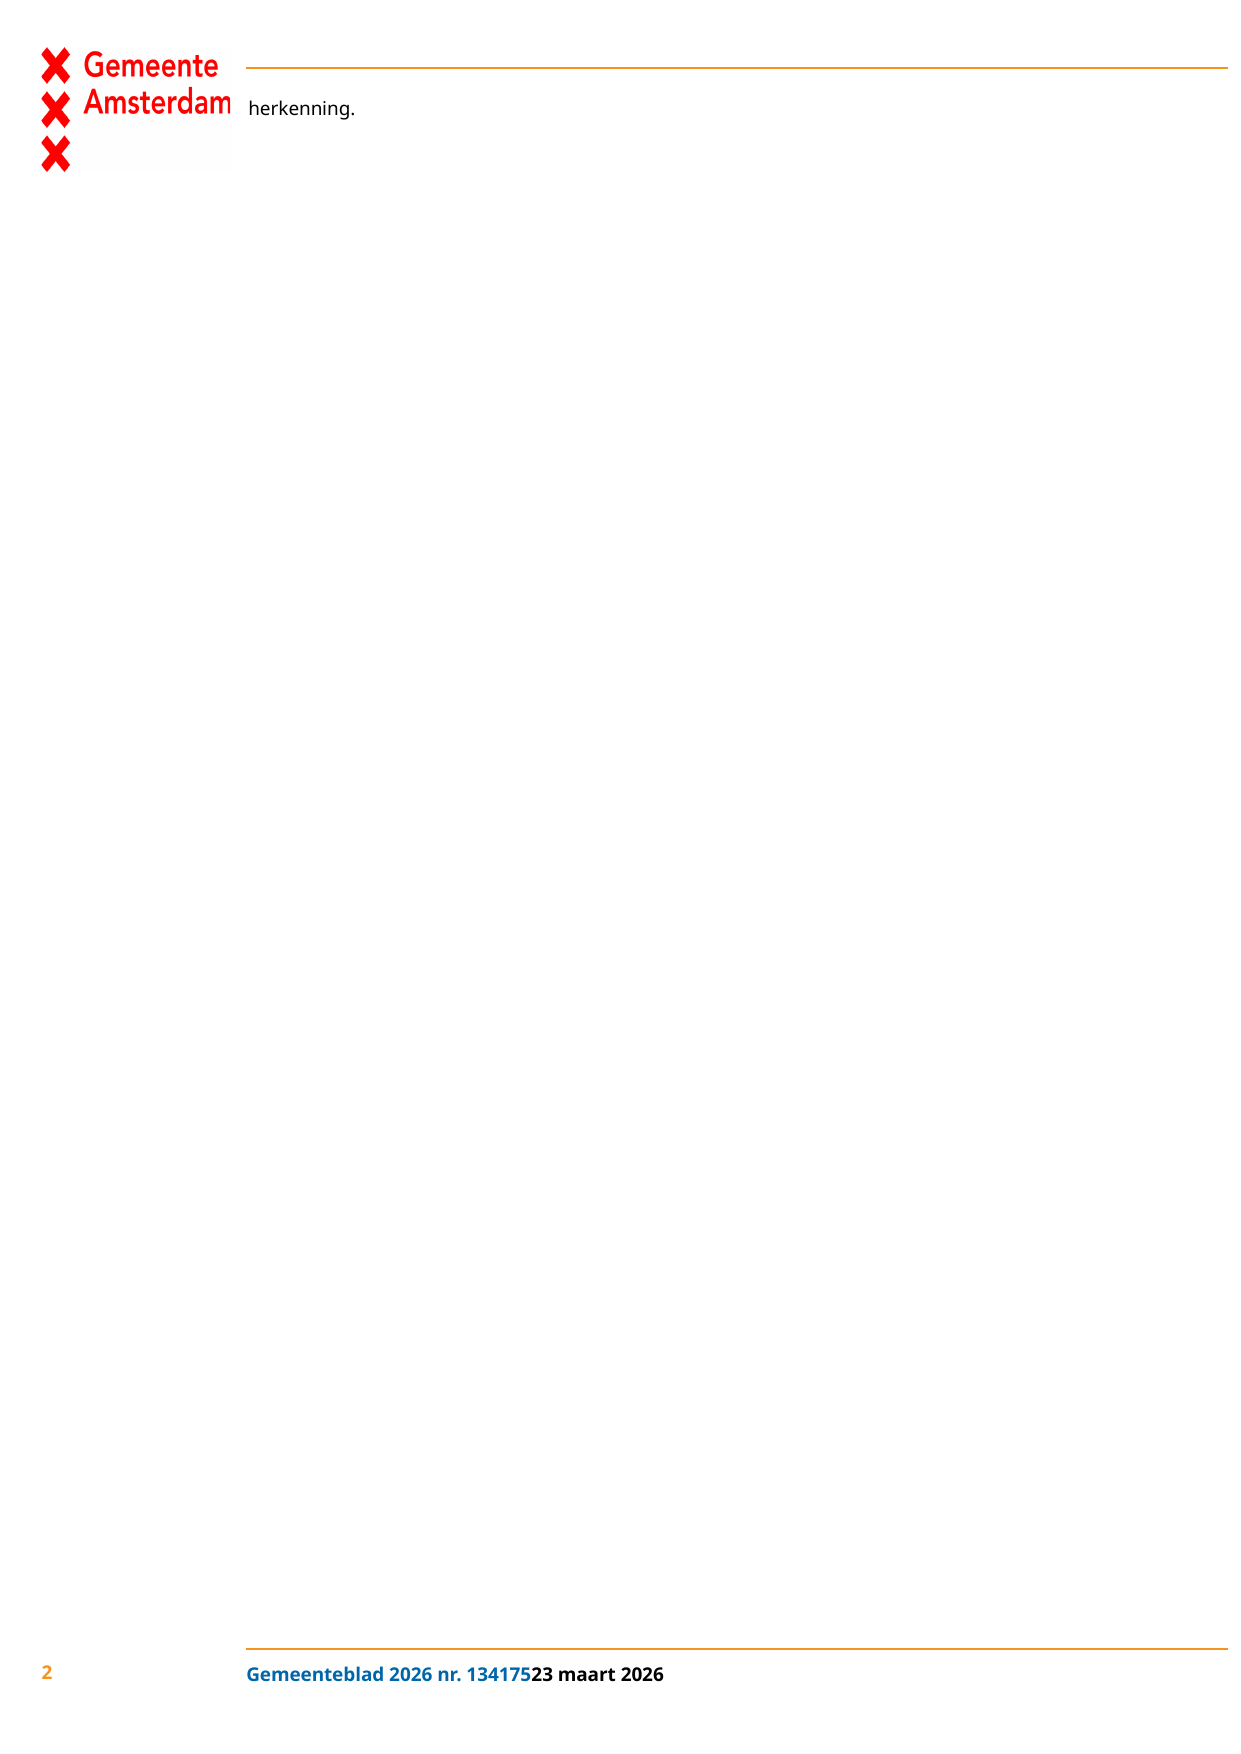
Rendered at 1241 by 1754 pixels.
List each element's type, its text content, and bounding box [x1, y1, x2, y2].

text herkenning. [248, 95, 1152, 121]
picture [41, 47, 231, 172]
